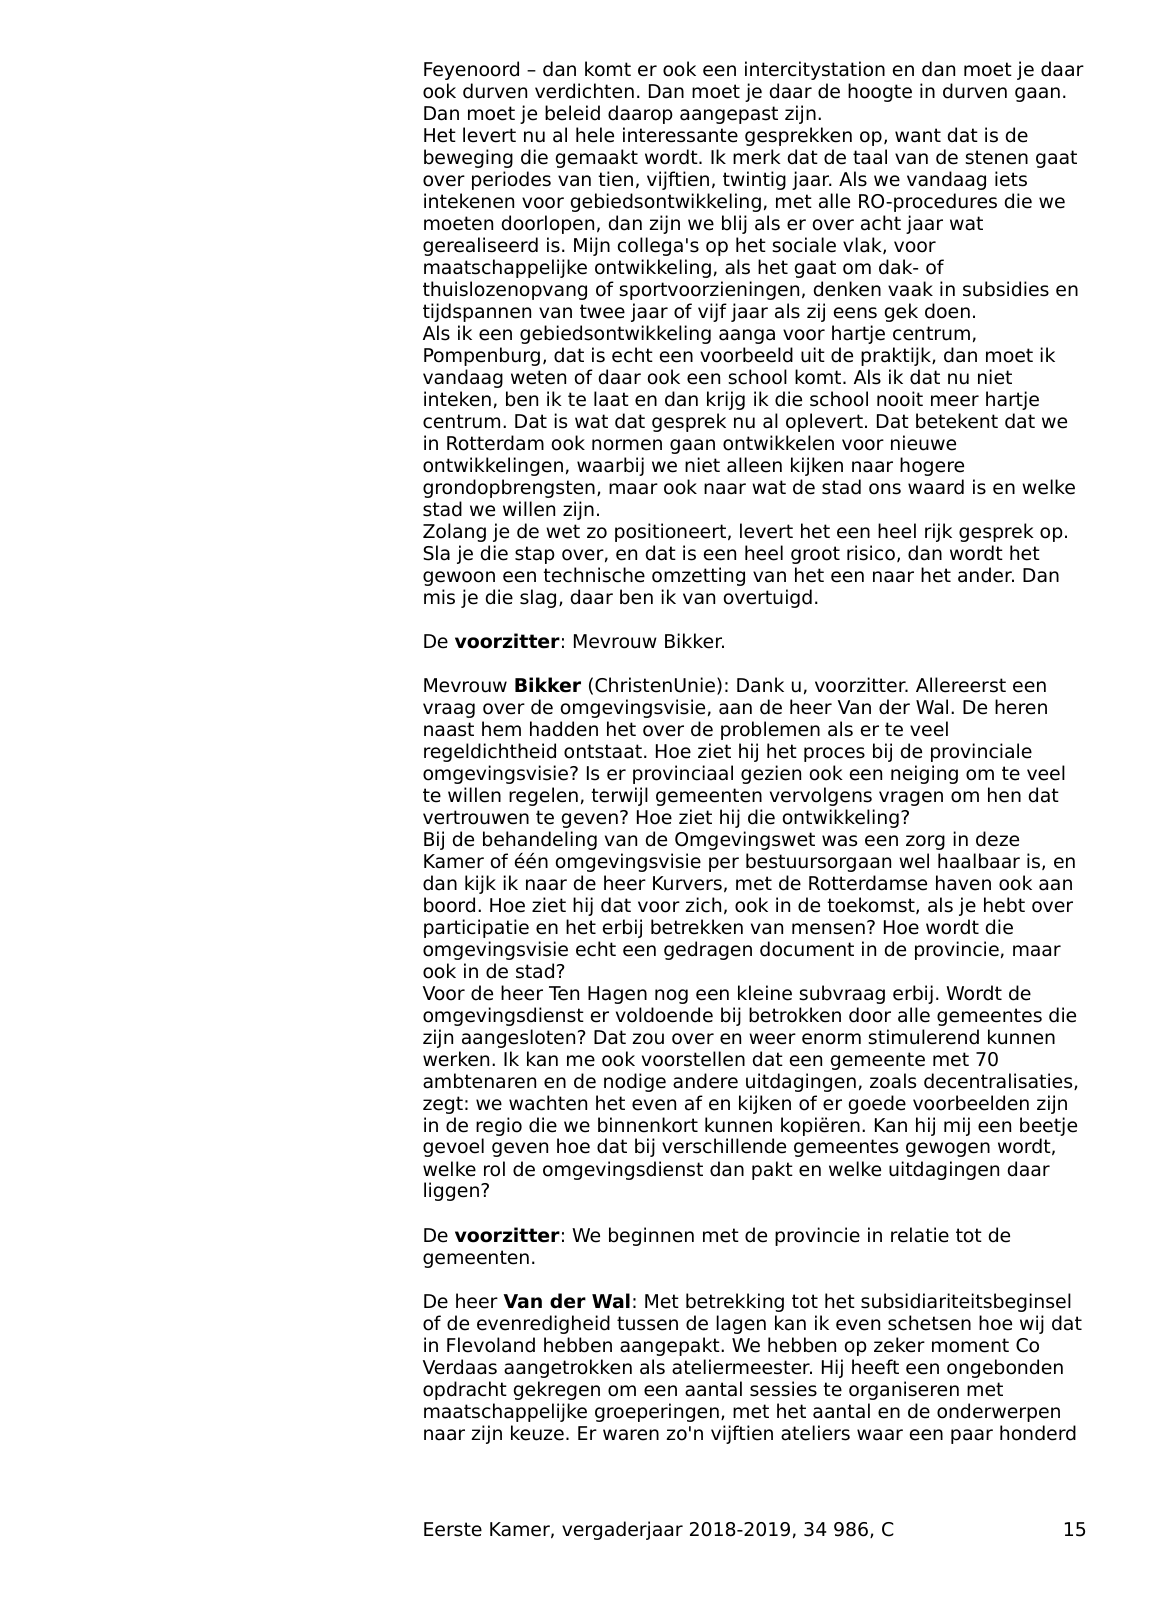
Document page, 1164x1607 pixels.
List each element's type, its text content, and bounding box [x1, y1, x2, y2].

text Mevrouw Bikker (ChristenUnie): Dank u, voorzitter. Allereerst een vraag over de omgevingsvisie, aan de heer Van der Wal. De heren naast hem hadden het over de problemen als er te veel regeldichtheid ontstaat. Hoe ziet hij het proces bij de provinciale omgevingsvisie? Is er provinciaal gezien ook een neiging om te veel te willen regelen, terwijl gemeenten vervolgens vragen om hen dat vertrouwen te geven? Hoe ziet hij die ontwikkeling? [422, 675, 1087, 829]
text Zolang je de wet zo positioneert, levert het een heel rijk gesprek op. Sla je die stap over, en dat is een heel groot risico, dan wordt het gewoon een technische omzetting van het een naar het ander. Dan mis je die slag, daar ben ik van overtuigd. [422, 521, 1087, 608]
text De voorzitter: Mevrouw Bikker. [422, 631, 1087, 653]
text Voor de heer Ten Hagen nog een kleine subvraag erbij. Wordt de omgevingsdienst er voldoende bij betrokken door alle gemeentes die zijn aangesloten? Dat zou over en weer enorm stimulerend kunnen werken. Ik kan me ook voorstellen dat een gemeente met 70 ambtenaren en de nodige andere uitdagingen, zoals decentralisaties, zegt: we wachten het even af en kijken of er goede voorbeelden zijn in de regio die we binnenkort kunnen kopiëren. Kan hij mij een beetje gevoel geven hoe dat bij verschillende gemeentes gewogen wordt, welke rol de omgevingsdienst dan pakt en welke uitdagingen daar liggen? [422, 983, 1087, 1202]
text Feyenoord – dan komt er ook een intercitystation en dan moet je daar ook durven verdichten. Dan moet je daar de hoogte in durven gaan. Dan moet je beleid daarop aangepast zijn. [422, 59, 1087, 125]
text Het levert nu al hele interessante gesprekken op, want dat is de beweging die gemaakt wordt. Ik merk dat de taal van de stenen gaat over periodes van tien, vijftien, twintig jaar. Als we vandaag iets intekenen voor gebiedsontwikkeling, met alle RO-procedures die we moeten doorlopen, dan zijn we blij als er over acht jaar wat gerealiseerd is. Mijn collega's op het sociale vlak, voor maatschappelijke ontwikkeling, als het gaat om dak- of thuislozenopvang of sportvoorzieningen, denken vaak in subsidies en tijdspannen van twee jaar of vijf jaar als zij eens gek doen. [422, 125, 1087, 323]
text De voorzitter: We beginnen met de provincie in relatie tot de gemeenten. [422, 1224, 1087, 1268]
text Als ik een gebiedsontwikkeling aanga voor hartje centrum, Pompenburg, dat is echt een voorbeeld uit de praktijk, dan moet ik vandaag weten of daar ook een school komt. Als ik dat nu niet inteken, ben ik te laat en dan krijg ik die school nooit meer hartje centrum. Dat is wat dat gesprek nu al oplevert. Dat betekent dat we in Rotterdam ook normen gaan ontwikkelen voor nieuwe ontwikkelingen, waarbij we niet alleen kijken naar hogere grondopbrengsten, maar ook naar wat de stad ons waard is en welke stad we willen zijn. [422, 323, 1087, 521]
text De heer Van der Wal: Met betrekking tot het subsidiariteitsbeginsel of de evenredigheid tussen de lagen kan ik even schetsen hoe wij dat in Flevoland hebben aangepakt. We hebben op zeker moment Co Verdaas aangetrokken als ateliermeester. Hij heeft een ongebonden opdracht gekregen om een aantal sessies te organiseren met maatschappelijke groeperingen, met het aantal en de onderwerpen naar zijn keuze. Er waren zo'n vijftien ateliers waar een paar honderd [422, 1291, 1087, 1444]
text Bij de behandeling van de Omgevingswet was een zorg in deze Kamer of één omgevingsvisie per bestuursorgaan wel haalbaar is, en dan kijk ik naar de heer Kurvers, met de Rotterdamse haven ook aan boord. Hoe ziet hij dat voor zich, ook in de toekomst, als je hebt over participatie en het erbij betrekken van mensen? Hoe wordt die omgevingsvisie echt een gedragen document in de provincie, maar ook in de stad? [422, 829, 1087, 983]
